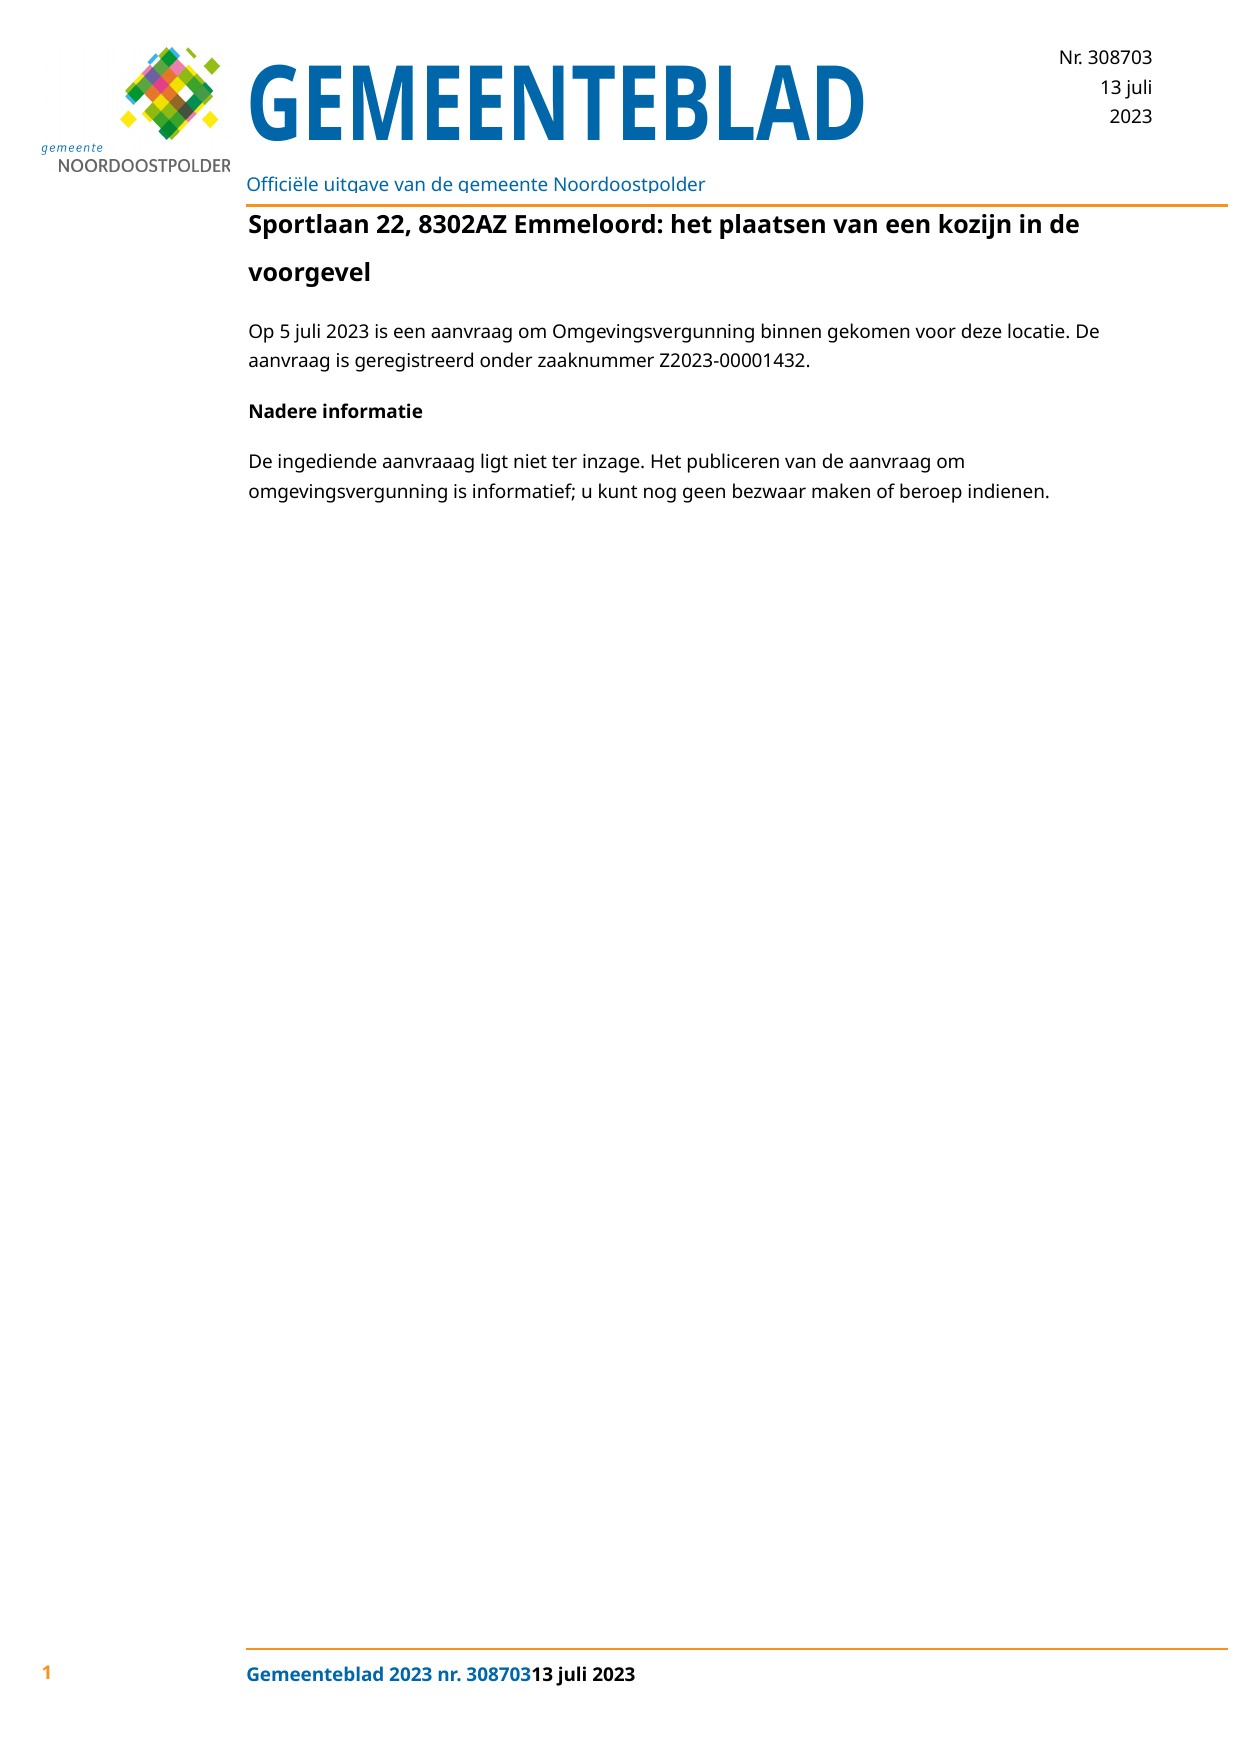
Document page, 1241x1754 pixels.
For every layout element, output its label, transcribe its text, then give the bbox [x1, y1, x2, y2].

picture [41, 47, 231, 172]
text De ingediende aanvraaag ligt niet ter inzage. Het publiceren van de aanvraag om omgevingsvergunning is informatief; u kunt nog geen bezwaar maken of beroep indienen. [248, 448, 1152, 504]
text Sportlaan 22, 8302AZ Emmeloord: het plaatsen van een kozijn in de voorgevel [248, 207, 1152, 288]
text Op 5 juli 2023 is een aanvraag om Omgevingsvergunning binnen gekomen voor deze locatie. De aanvraag is geregistreerd onder zaaknummer Z2023-00001432. [248, 318, 1152, 373]
text Nadere informatie [248, 398, 1152, 424]
